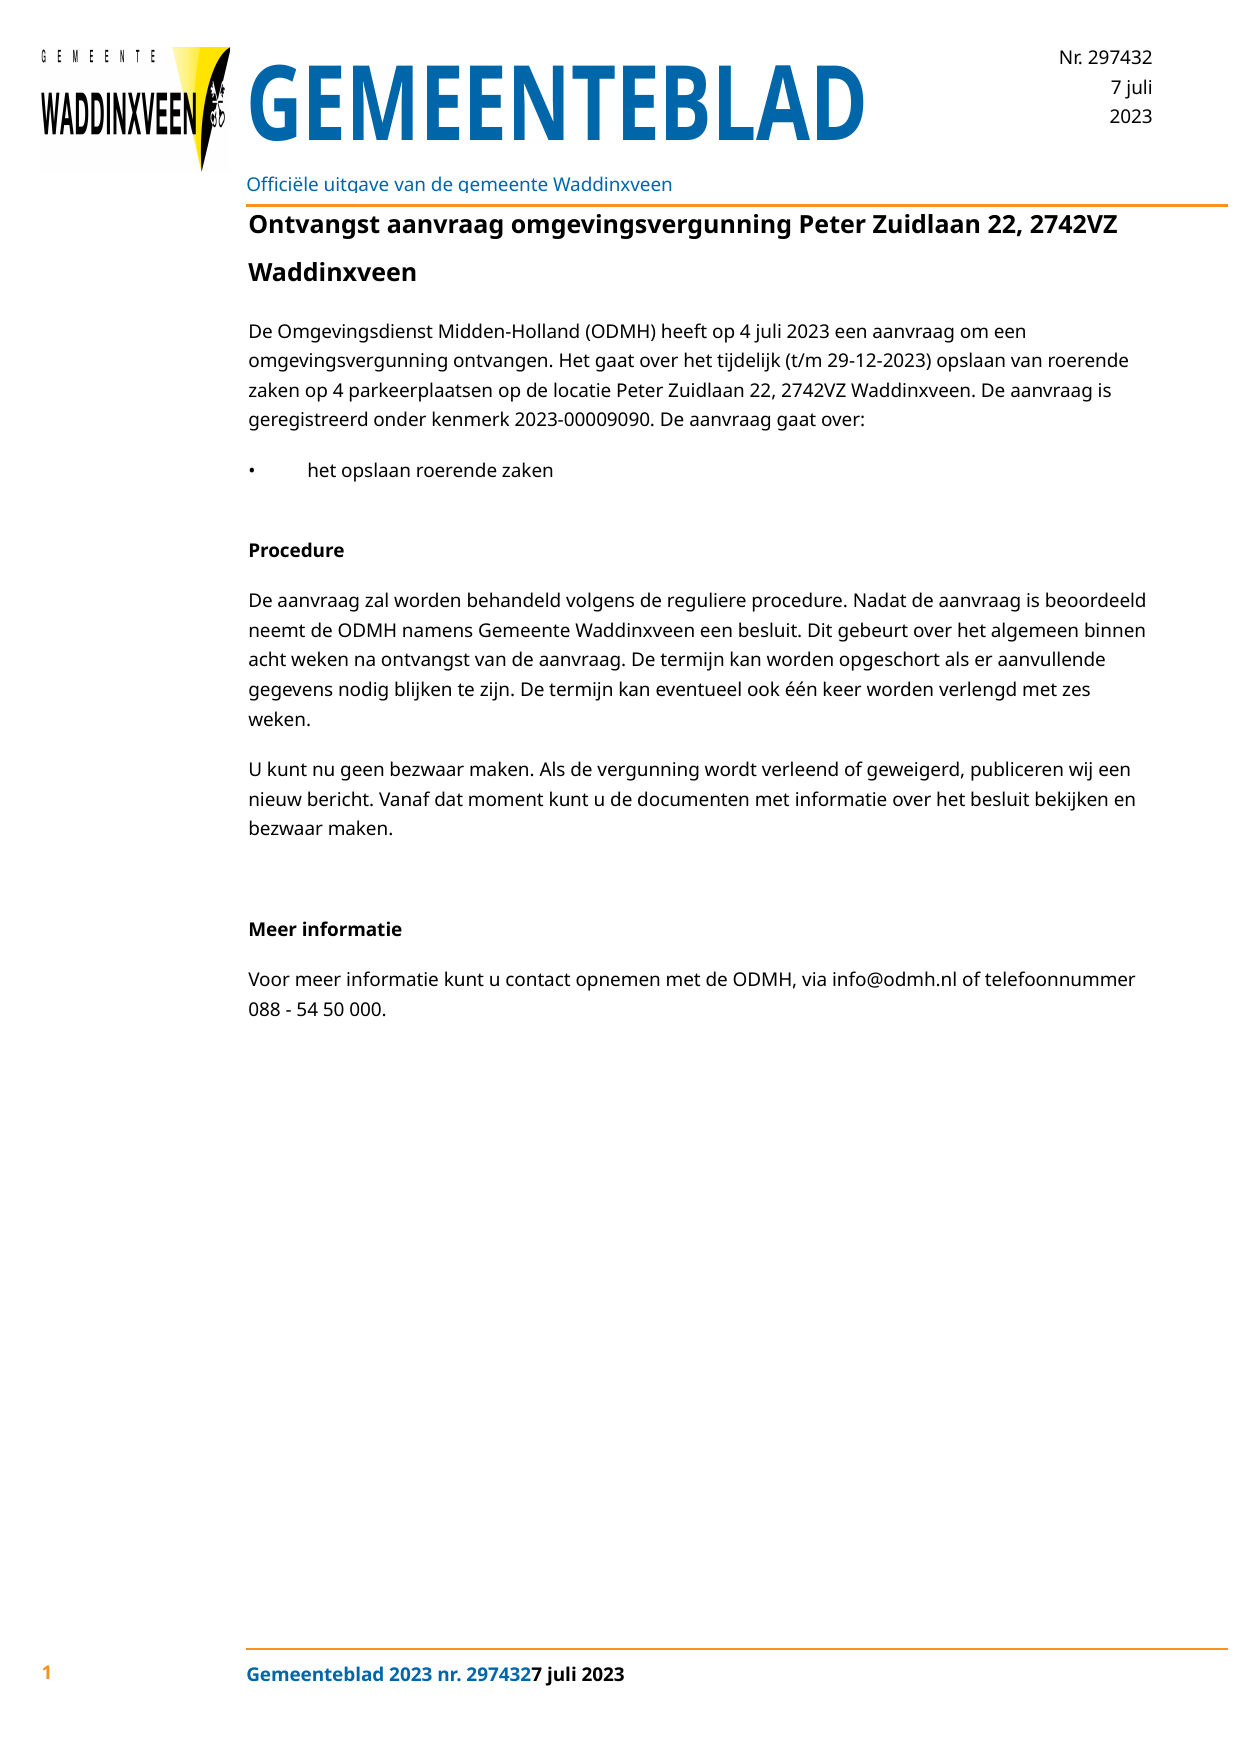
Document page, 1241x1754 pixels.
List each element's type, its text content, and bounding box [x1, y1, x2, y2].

text Voor meer informatie kunt u contact opnemen met de ODMH, via info@odmh.nl of telefoonnummer 088 - 54 50 000. [248, 967, 1152, 1022]
text De Omgevingsdienst Midden-Holland (ODMH) heeft op 4 juli 2023 een aanvraag om een omgevingsvergunning ontvangen. Het gaat over het tijdelijk (t/m 29-12-2023) opslaan van roerende zaken op 4 parkeerplaatsen op de locatie Peter Zuidlaan 22, 2742VZ Waddinxveen. De aanvraag is geregistreerd onder kenmerk 2023-00009090. De aanvraag gaat over: [248, 318, 1152, 432]
list het opslaan roerende zaken [248, 457, 1152, 483]
text Ontvangst aanvraag omgevingsvergunning Peter Zuidlaan 22, 2742VZ Waddinxveen [248, 207, 1152, 288]
text De aanvraag zal worden behandeld volgens de reguliere procedure. Nadat de aanvraag is beoordeeld neemt de ODMH namens Gemeente Waddinxveen een besluit. Dit gebeurt over het algemeen binnen acht weken na ontvangst van de aanvraag. De termijn kan worden opgeschort als er aanvullende gegevens nodig blijken te zijn. De termijn kan eventueel ook één keer worden verlengd met zes weken. [248, 587, 1152, 732]
text Meer informatie [248, 916, 1152, 942]
text U kunt nu geen bezwaar maken. Als de vergunning wordt verleend of geweigerd, publiceren wij een nieuw bericht. Vanaf dat moment kunt u de documenten met informatie over het besluit bekijken en bezwaar maken. [248, 756, 1152, 841]
text Procedure [248, 537, 1152, 563]
picture [41, 47, 231, 172]
